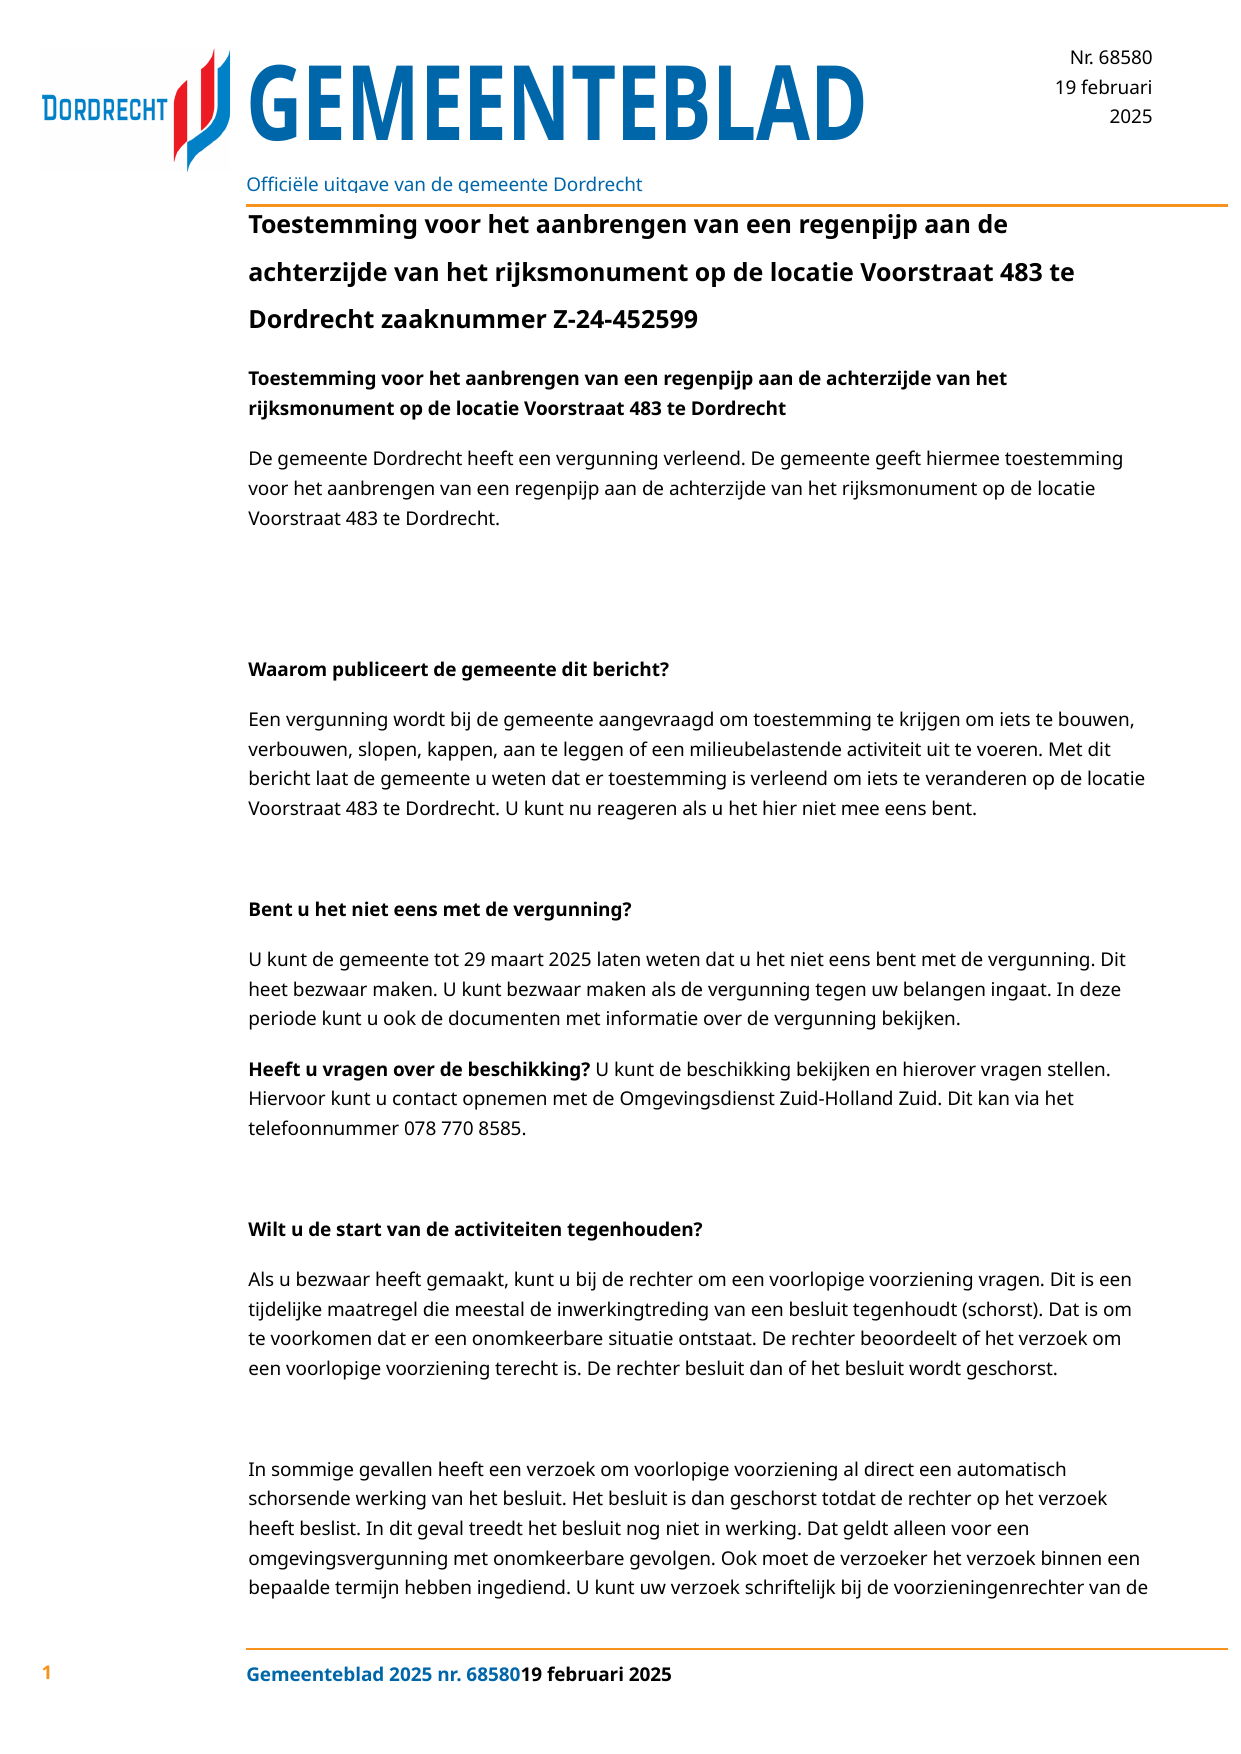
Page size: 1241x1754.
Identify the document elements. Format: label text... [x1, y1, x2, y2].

text Als u bezwaar heeft gemaakt, kunt u bij de rechter om een voorlopige voorziening vragen. Dit is een tijdelijke maatregel die meestal de inwerkingtreding van een besluit tegenhoudt (schorst). Dat is om te voorkomen dat er een onomkeerbare situatie ontstaat. De rechter beoordeelt of het verzoek om een voorlopige voorziening terecht is. De rechter besluit dan of het besluit wordt geschorst. [248, 1266, 1152, 1381]
text De gemeente Dordrecht heeft een vergunning verleend. De gemeente geeft hiermee toestemming voor het aanbrengen van een regenpijp aan de achterzijde van het rijksmonument op de locatie Voorstraat 483 te Dordrecht. [248, 446, 1152, 530]
text Een vergunning wordt bij de gemeente aangevraagd om toestemming te krijgen om iets te bouwen, verbouwen, slopen, kappen, aan te leggen of een milieubelastende activiteit uit te voeren. Met dit bericht laat de gemeente u weten dat er toestemming is verleend om iets te veranderen op de locatie Voorstraat 483 te Dordrecht. U kunt nu reageren als u het hier niet mee eens bent. [248, 706, 1152, 821]
text Wilt u de start van de activiteiten tegenhouden? [248, 1216, 1152, 1242]
text Bent u het niet eens met de vergunning? [248, 896, 1152, 922]
text Toestemming voor het aanbrengen van een regenpijp aan de achterzijde van het rijksmonument op de locatie Voorstraat 483 te Dordrecht zaaknummer Z-24-452599 [248, 207, 1152, 336]
text Heeft u vragen over de beschikking? U kunt de beschikking bekijken en hierover vragen stellen. Hiervoor kunt u contact opnemen met de Omgevingsdienst Zuid-Holland Zuid. Dit kan via het telefoonnummer 078 770 8585. [248, 1056, 1152, 1141]
picture [41, 47, 231, 172]
text In sommige gevallen heeft een verzoek om voorlopige voorziening al direct een automatisch schorsende werking van het besluit. Het besluit is dan geschorst totdat de rechter op het verzoek heeft beslist. In dit geval treedt het besluit nog niet in werking. Dat geldt alleen voor een omgevingsvergunning met onomkeerbare gevolgen. Ook moet de verzoeker het verzoek binnen een bepaalde termijn hebben ingediend. U kunt uw verzoek schriftelijk bij de voorzieningenrechter van de [248, 1456, 1152, 1600]
text U kunt de gemeente tot 29 maart 2025 laten weten dat u het niet eens bent met de vergunning. Dit heet bezwaar maken. U kunt bezwaar maken als de vergunning tegen uw belangen ingaat. In deze periode kunt u ook de documenten met informatie over de vergunning bekijken. [248, 946, 1152, 1031]
text Waarom publiceert de gemeente dit bericht? [248, 656, 1152, 682]
text Toestemming voor het aanbrengen van een regenpijp aan de achterzijde van het rijksmonument op de locatie Voorstraat 483 te Dordrecht [248, 366, 1152, 421]
